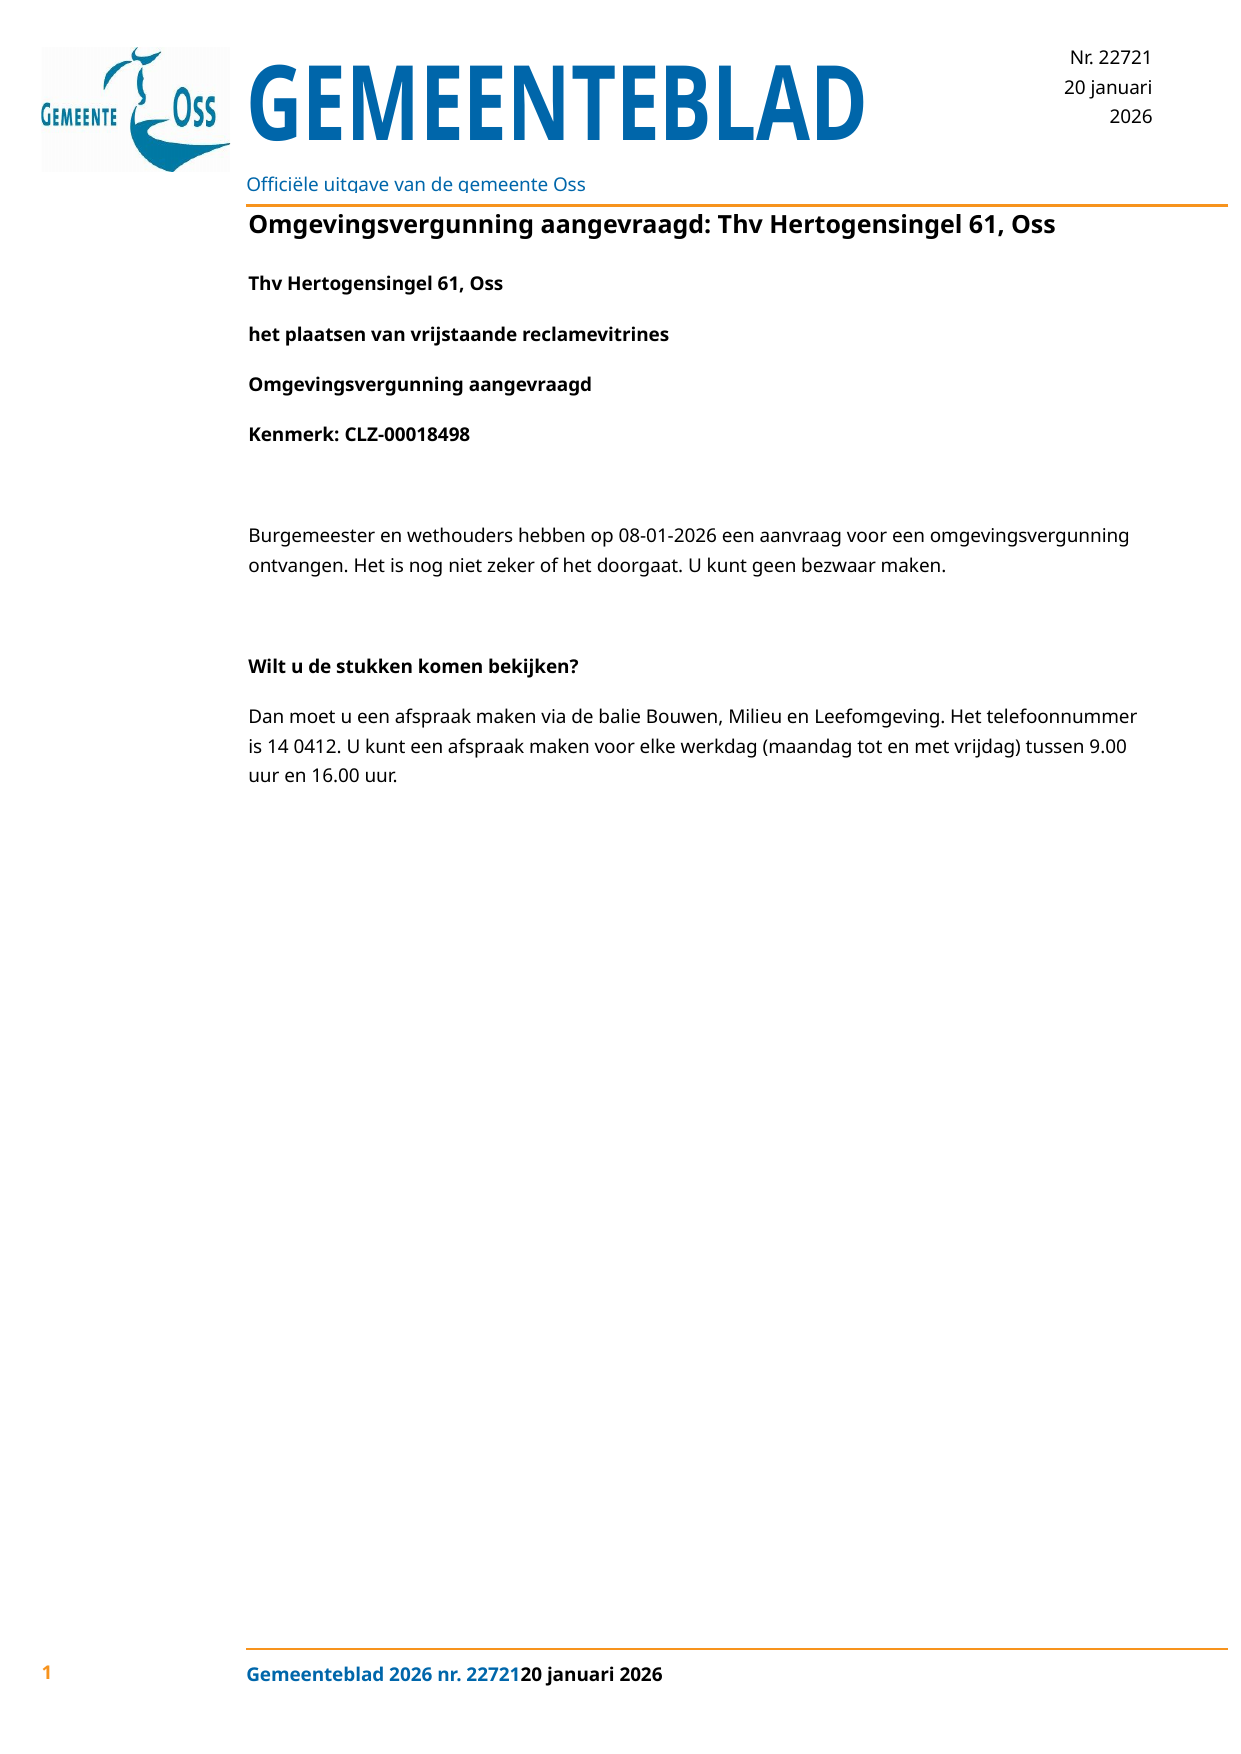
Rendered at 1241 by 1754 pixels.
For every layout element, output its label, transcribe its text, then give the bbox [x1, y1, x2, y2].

text Omgevingsvergunning aangevraagd: Thv Hertogensingel 61, Oss [248, 207, 1152, 241]
text Burgemeester en wethouders hebben op 08-01-2026 een aanvraag voor een omgevingsvergunning ontvangen. Het is nog niet zeker of het doorgaat. U kunt geen bezwaar maken. [248, 522, 1152, 578]
picture [41, 47, 231, 172]
text het plaatsen van vrijstaande reclamevitrines [248, 321, 1152, 346]
text Wilt u de stukken komen bekijken? [248, 653, 1152, 678]
text Omgevingsvergunning aangevraagd [248, 371, 1152, 397]
text Thv Hertogensingel 61, Oss [248, 270, 1152, 296]
text Dan moet u een afspraak maken via de balie Bouwen, Milieu en Leefomgeving. Het telefoonnummer is 14 0412. U kunt een afspraak maken voor elke werkdag (maandag tot en met vrijdag) tussen 9.00 uur en 16.00 uur. [248, 703, 1152, 788]
text Kenmerk: CLZ-00018498 [248, 422, 1152, 447]
